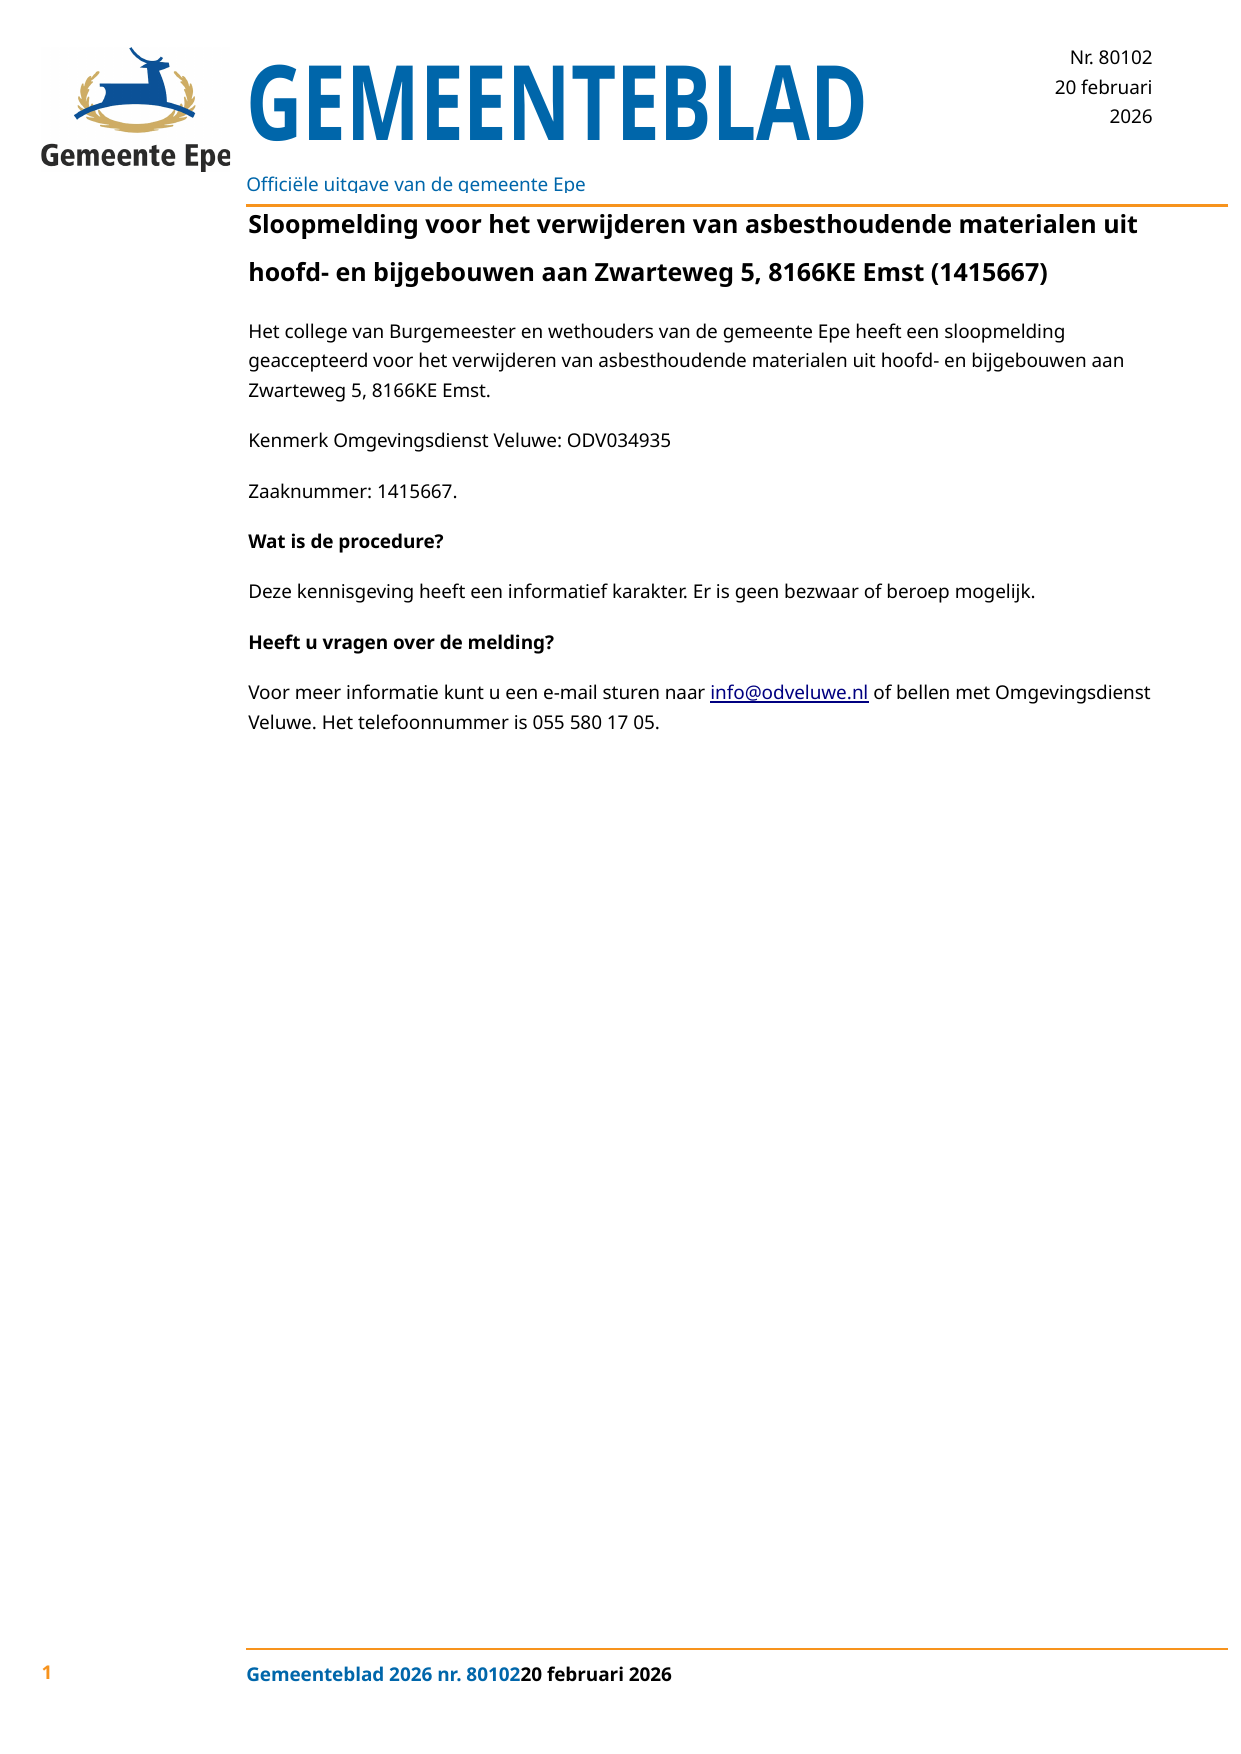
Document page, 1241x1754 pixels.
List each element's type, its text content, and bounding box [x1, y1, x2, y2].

text Voor meer informatie kunt u een e-mail sturen naar info@odveluwe.nl of bellen met Omgevingsdienst Veluwe. Het telefoonnummer is 055 580 17 05. [248, 679, 1152, 735]
text Zaaknummer: 1415667. [248, 478, 1152, 504]
text Wat is de procedure? [248, 528, 1152, 554]
text Heeft u vragen over de melding? [248, 629, 1152, 655]
text Het college van Burgemeester en wethouders van de gemeente Epe heeft een sloopmelding geaccepteerd voor het verwijderen van asbesthoudende materialen uit hoofd- en bijgebouwen aan Zwarteweg 5, 8166KE Emst. [248, 318, 1152, 403]
text Kenmerk Omgevingsdienst Veluwe: ODV034935 [248, 427, 1152, 453]
text Deze kennisgeving heeft een informatief karakter. Er is geen bezwaar of beroep mogelijk. [248, 579, 1152, 604]
picture [41, 47, 231, 172]
text Sloopmelding voor het verwijderen van asbesthoudende materialen uit hoofd- en bijgebouwen aan Zwarteweg 5, 8166KE Emst (1415667) [248, 207, 1152, 288]
